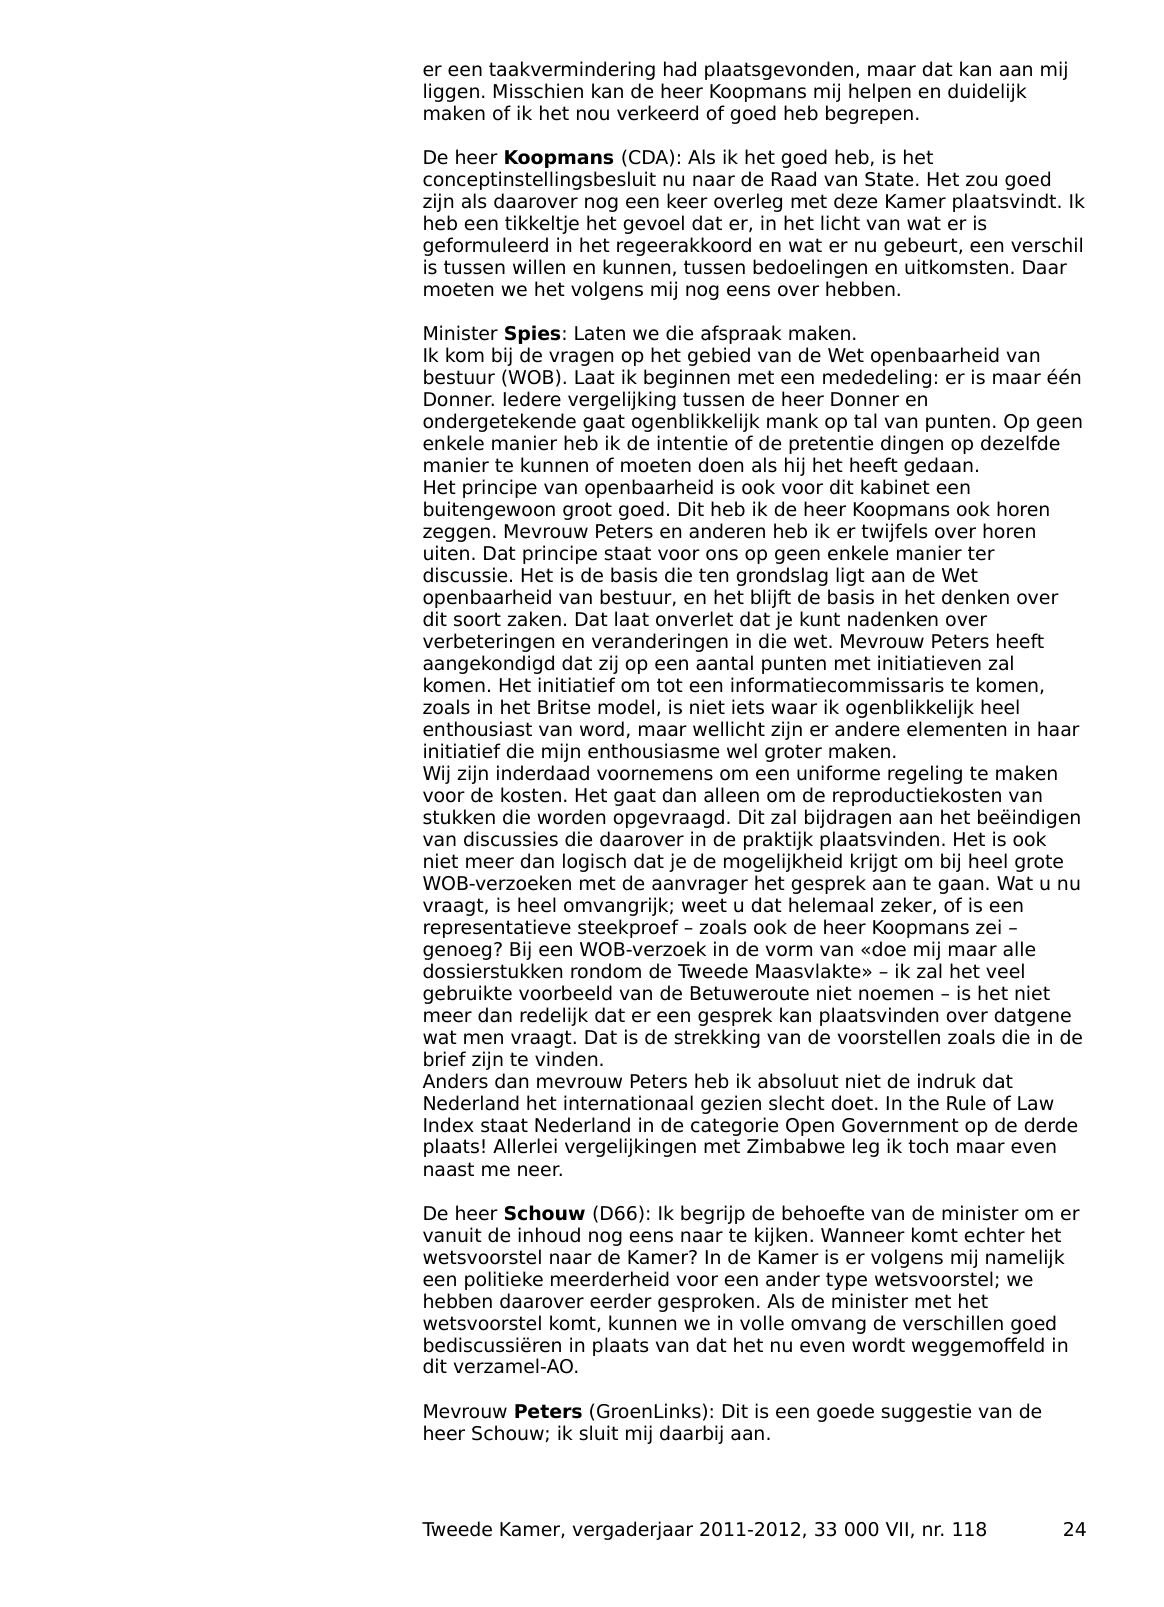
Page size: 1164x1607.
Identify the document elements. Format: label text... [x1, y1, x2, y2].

text Wij zijn inderdaad voornemens om een uniforme regeling te maken voor de kosten. Het gaat dan alleen om de reproductiekosten van stukken die worden opgevraagd. Dit zal bijdragen aan het beëindigen van discussies die daarover in de praktijk plaatsvinden. Het is ook niet meer dan logisch dat je de mogelijkheid krijgt om bij heel grote WOB-verzoeken met de aanvrager het gesprek aan te gaan. Wat u nu vraagt, is heel omvangrijk; weet u dat helemaal zeker, of is een representatieve steekproef – zoals ook de heer Koopmans zei – genoeg? Bij een WOB-verzoek in de vorm van «doe mij maar alle dossierstukken rondom de Tweede Maasvlakte» – ik zal het veel gebruikte voorbeeld van de Betuweroute niet noemen – is het niet meer dan redelijk dat er een gesprek kan plaatsvinden over datgene wat men vraagt. Dat is de strekking van de voorstellen zoals die in de brief zijn te vinden. [422, 763, 1087, 1071]
text Ik kom bij de vragen op het gebied van de Wet openbaarheid van bestuur (WOB). Laat ik beginnen met een mededeling: er is maar één Donner. Iedere vergelijking tussen de heer Donner en ondergetekende gaat ogenblikkelijk mank op tal van punten. Op geen enkele manier heb ik de intentie of de pretentie dingen op dezelfde manier te kunnen of moeten doen als hij het heeft gedaan. [422, 345, 1087, 477]
text Minister Spies: Laten we die afspraak maken. [422, 323, 1087, 345]
text er een taakvermindering had plaatsgevonden, maar dat kan aan mij liggen. Misschien kan de heer Koopmans mij helpen en duidelijk maken of ik het nou verkeerd of goed heb begrepen. [422, 59, 1087, 125]
text Het principe van openbaarheid is ook voor dit kabinet een buitengewoon groot goed. Dit heb ik de heer Koopmans ook horen zeggen. Mevrouw Peters en anderen heb ik er twijfels over horen uiten. Dat principe staat voor ons op geen enkele manier ter discussie. Het is de basis die ten grondslag ligt aan de Wet openbaarheid van bestuur, en het blijft de basis in het denken over dit soort zaken. Dat laat onverlet dat je kunt nadenken over verbeteringen en veranderingen in die wet. Mevrouw Peters heeft aangekondigd dat zij op een aantal punten met initiatieven zal komen. Het initiatief om tot een informatiecommissaris te komen, zoals in het Britse model, is niet iets waar ik ogenblikkelijk heel enthousiast van word, maar wellicht zijn er andere elementen in haar initiatief die mijn enthousiasme wel groter maken. [422, 477, 1087, 763]
text De heer Schouw (D66): Ik begrijp de behoefte van de minister om er vanuit de inhoud nog eens naar te kijken. Wanneer komt echter het wetsvoorstel naar de Kamer? In de Kamer is er volgens mij namelijk een politieke meerderheid voor een ander type wetsvoorstel; we hebben daarover eerder gesproken. Als de minister met het wetsvoorstel komt, kunnen we in volle omvang de verschillen goed bediscussiëren in plaats van dat het nu even wordt weggemoffeld in dit verzamel-AO. [422, 1203, 1087, 1378]
text De heer Koopmans (CDA): Als ik het goed heb, is het conceptinstellingsbesluit nu naar de Raad van State. Het zou goed zijn als daarover nog een keer overleg met deze Kamer plaatsvindt. Ik heb een tikkeltje het gevoel dat er, in het licht van wat er is geformuleerd in het regeerakkoord en wat er nu gebeurt, een verschil is tussen willen en kunnen, tussen bedoelingen en uitkomsten. Daar moeten we het volgens mij nog eens over hebben. [422, 147, 1087, 301]
text Mevrouw Peters (GroenLinks): Dit is een goede suggestie van de heer Schouw; ik sluit mij daarbij aan. [422, 1401, 1087, 1444]
text Anders dan mevrouw Peters heb ik absoluut niet de indruk dat Nederland het internationaal gezien slecht doet. In the Rule of Law Index staat Nederland in de categorie Open Government op de derde plaats! Allerlei vergelijkingen met Zimbabwe leg ik toch maar even naast me neer. [422, 1071, 1087, 1180]
